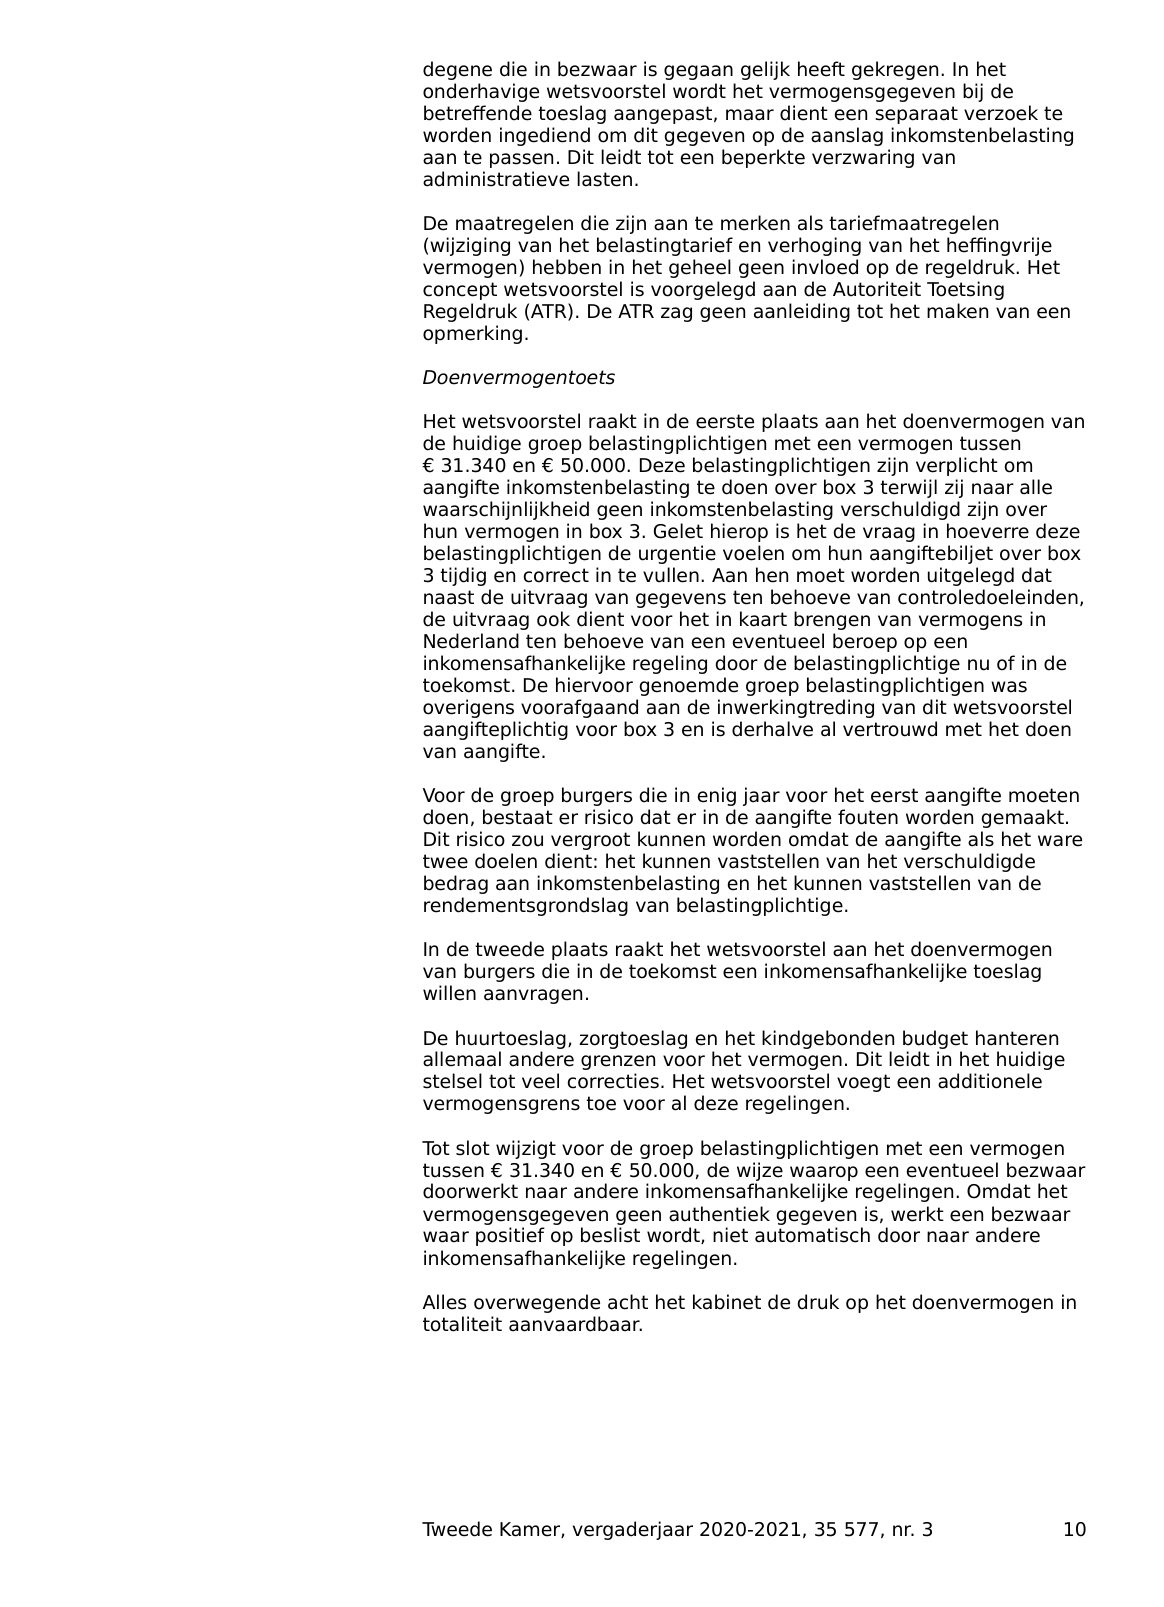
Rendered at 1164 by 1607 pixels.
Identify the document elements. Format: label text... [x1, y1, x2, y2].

text De maatregelen die zijn aan te merken als tariefmaatregelen (wijziging van het belastingtarief en verhoging van het heffingvrije vermogen) hebben in het geheel geen invloed op de regeldruk. Het concept wetsvoorstel is voorgelegd aan de Autoriteit Toetsing Regeldruk (ATR). De ATR zag geen aanleiding tot het maken van een opmerking. [422, 213, 1087, 345]
text De huurtoeslag, zorgtoeslag en het kindgebonden budget hanteren allemaal andere grenzen voor het vermogen. Dit leidt in het huidige stelsel tot veel correcties. Het wetsvoorstel voegt een additionele vermogensgrens toe voor al deze regelingen. [422, 1027, 1087, 1115]
text degene die in bezwaar is gegaan gelijk heeft gekregen. In het onderhavige wetsvoorstel wordt het vermogensgegeven bij de betreffende toeslag aangepast, maar dient een separaat verzoek te worden ingediend om dit gegeven op de aanslag inkomstenbelasting aan te passen. Dit leidt tot een beperkte verzwaring van administratieve lasten. [422, 59, 1087, 191]
text Tot slot wijzigt voor de groep belastingplichtigen met een vermogen tussen € 31.340 en € 50.000, de wijze waarop een eventueel bezwaar doorwerkt naar andere inkomensafhankelijke regelingen. Omdat het vermogensgegeven geen authentiek gegeven is, werkt een bezwaar waar positief op beslist wordt, niet automatisch door naar andere inkomensafhankelijke regelingen. [422, 1137, 1087, 1269]
text Alles overwegende acht het kabinet de druk op het doenvermogen in totaliteit aanvaardbaar. [422, 1292, 1087, 1336]
text Voor de groep burgers die in enig jaar voor het eerst aangifte moeten doen, bestaat er risico dat er in de aangifte fouten worden gemaakt. Dit risico zou vergroot kunnen worden omdat de aangifte als het ware twee doelen dient: het kunnen vaststellen van het verschuldigde bedrag aan inkomstenbelasting en het kunnen vaststellen van de rendementsgrondslag van belastingplichtige. [422, 785, 1087, 917]
text Het wetsvoorstel raakt in de eerste plaats aan het doenvermogen van de huidige groep belastingplichtigen met een vermogen tussen € 31.340 en € 50.000. Deze belastingplichtigen zijn verplicht om aangifte inkomstenbelasting te doen over box 3 terwijl zij naar alle waarschijnlijkheid geen inkomstenbelasting verschuldigd zijn over hun vermogen in box 3. Gelet hierop is het de vraag in hoeverre deze belastingplichtigen de urgentie voelen om hun aangiftebiljet over box 3 tijdig en correct in te vullen. Aan hen moet worden uitgelegd dat naast de uitvraag van gegevens ten behoeve van controledoeleinden, de uitvraag ook dient voor het in kaart brengen van vermogens in Nederland ten behoeve van een eventueel beroep op een inkomensafhankelijke regeling door de belastingplichtige nu of in de toekomst. De hiervoor genoemde groep belastingplichtigen was overigens voorafgaand aan de inwerkingtreding van dit wetsvoorstel aangifteplichtig voor box 3 en is derhalve al vertrouwd met het doen van aangifte. [422, 411, 1087, 763]
text In de tweede plaats raakt het wetsvoorstel aan het doenvermogen van burgers die in de toekomst een inkomensafhankelijke toeslag willen aanvragen. [422, 939, 1087, 1005]
subtitle Doenvermogentoets [422, 367, 1087, 389]
